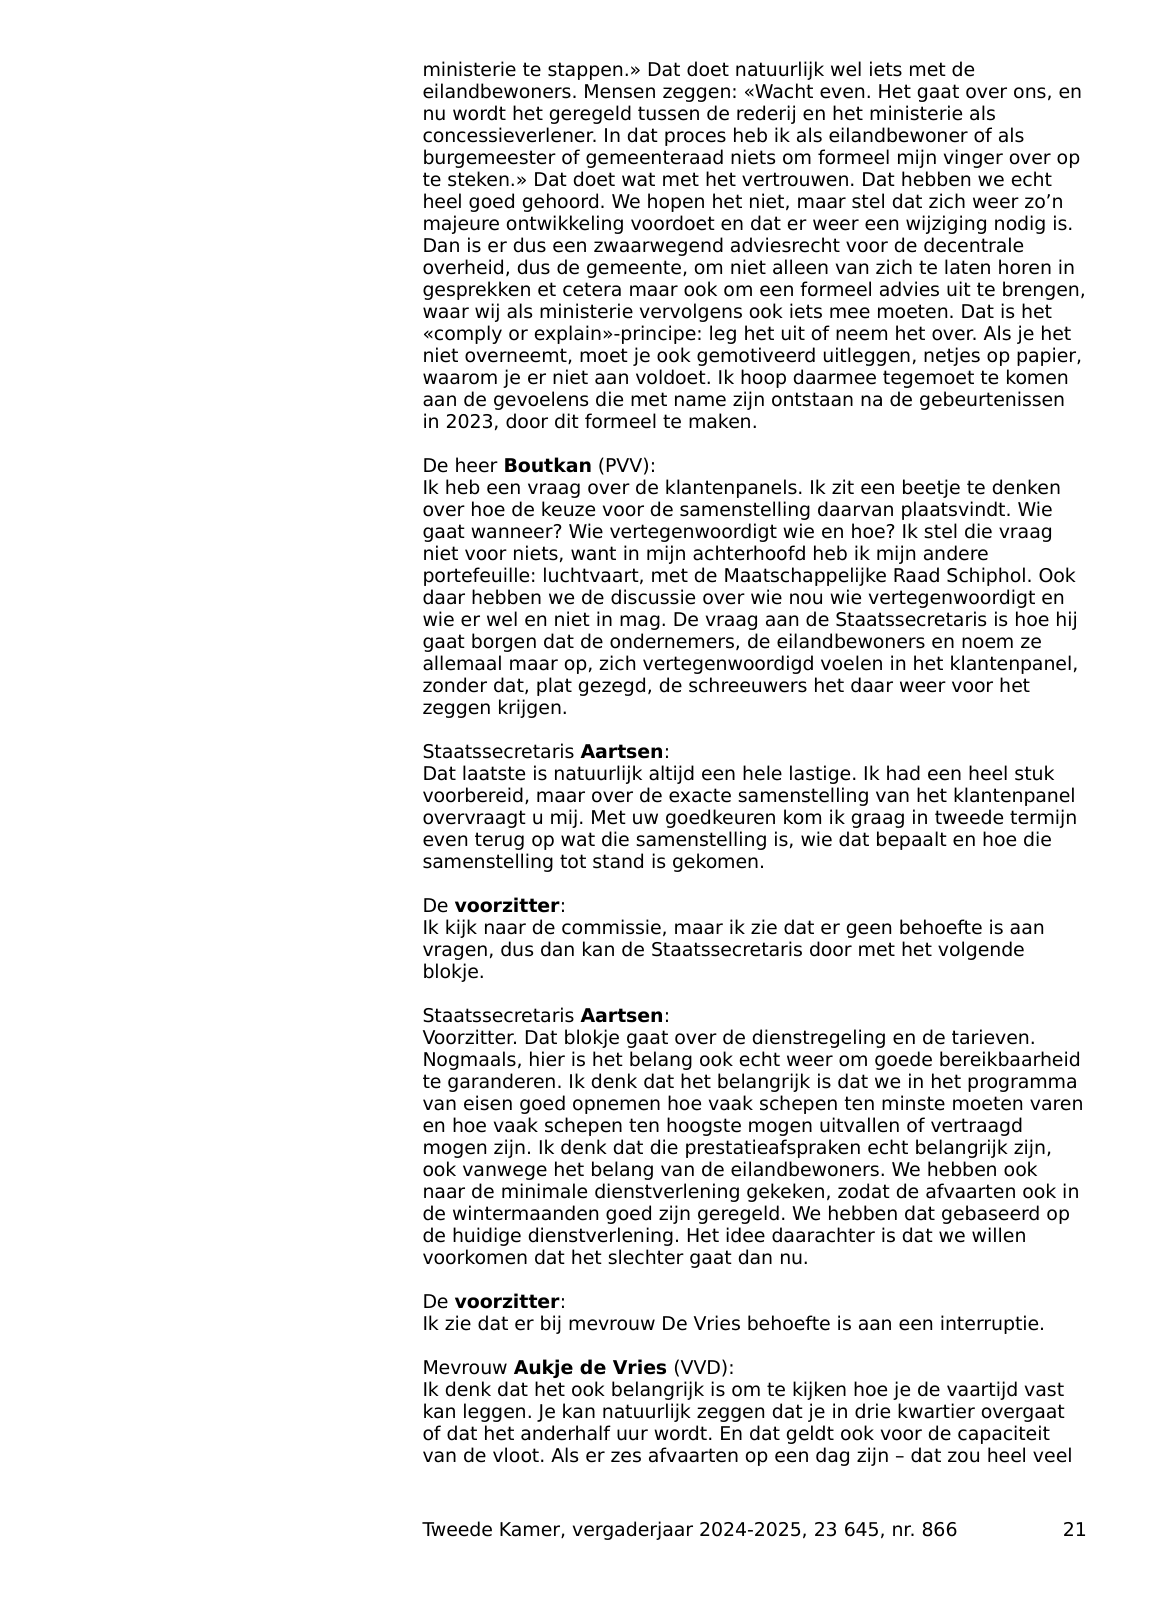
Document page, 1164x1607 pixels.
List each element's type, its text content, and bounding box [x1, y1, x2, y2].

text Ik kijk naar de commissie, maar ik zie dat er geen behoefte is aan vragen, dus dan kan de Staatssecretaris door met het volgende blokje. [422, 917, 1087, 983]
text De heer Boutkan (PVV): [422, 455, 1087, 477]
text Ik denk dat het ook belangrijk is om te kijken hoe je de vaartijd vast kan leggen. Je kan natuurlijk zeggen dat je in drie kwartier overgaat of dat het anderhalf uur wordt. En dat geldt ook voor de capaciteit van de vloot. Als er zes afvaarten op een dag zijn – dat zou heel veel [422, 1379, 1087, 1467]
text Ik heb een vraag over de klantenpanels. Ik zit een beetje te denken over hoe de keuze voor de samenstelling daarvan plaatsvindt. Wie gaat wanneer? Wie vertegenwoordigt wie en hoe? Ik stel die vraag niet voor niets, want in mijn achterhoofd heb ik mijn andere portefeuille: luchtvaart, met de Maatschappelijke Raad Schiphol. Ook daar hebben we de discussie over wie nou wie vertegenwoordigt en wie er wel en niet in mag. De vraag aan de Staatssecretaris is hoe hij gaat borgen dat de ondernemers, de eilandbewoners en noem ze allemaal maar op, zich vertegenwoordigd voelen in het klantenpanel, zonder dat, plat gezegd, de schreeuwers het daar weer voor het zeggen krijgen. [422, 477, 1087, 719]
text Dat laatste is natuurlijk altijd een hele lastige. Ik had een heel stuk voorbereid, maar over de exacte samenstelling van het klantenpanel overvraagt u mij. Met uw goedkeuren kom ik graag in tweede termijn even terug op wat die samenstelling is, wie dat bepaalt en hoe die samenstelling tot stand is gekomen. [422, 763, 1087, 873]
text De voorzitter: [422, 1291, 1087, 1313]
text Mevrouw Aukje de Vries (VVD): [422, 1357, 1087, 1379]
text Staatssecretaris Aartsen: [422, 1005, 1087, 1027]
text ministerie te stappen.» Dat doet natuurlijk wel iets met de eilandbewoners. Mensen zeggen: «Wacht even. Het gaat over ons, en nu wordt het geregeld tussen de rederij en het ministerie als concessieverlener. In dat proces heb ik als eilandbewoner of als burgemeester of gemeenteraad niets om formeel mijn vinger over op te steken.» Dat doet wat met het vertrouwen. Dat hebben we echt heel goed gehoord. We hopen het niet, maar stel dat zich weer zo’n majeure ontwikkeling voordoet en dat er weer een wijziging nodig is. Dan is er dus een zwaarwegend adviesrecht voor de decentrale overheid, dus de gemeente, om niet alleen van zich te laten horen in gesprekken et cetera maar ook om een formeel advies uit te brengen, waar wij als ministerie vervolgens ook iets mee moeten. Dat is het «comply or explain»-principe: leg het uit of neem het over. Als je het niet overneemt, moet je ook gemotiveerd uitleggen, netjes op papier, waarom je er niet aan voldoet. Ik hoop daarmee tegemoet te komen aan de gevoelens die met name zijn ontstaan na de gebeurtenissen in 2023, door dit formeel te maken. [422, 59, 1087, 433]
text Ik zie dat er bij mevrouw De Vries behoefte is aan een interruptie. [422, 1313, 1087, 1335]
text Staatssecretaris Aartsen: [422, 741, 1087, 763]
text De voorzitter: [422, 895, 1087, 917]
text Voorzitter. Dat blokje gaat over de dienstregeling en de tarieven. Nogmaals, hier is het belang ook echt weer om goede bereikbaarheid te garanderen. Ik denk dat het belangrijk is dat we in het programma van eisen goed opnemen hoe vaak schepen ten minste moeten varen en hoe vaak schepen ten hoogste mogen uitvallen of vertraagd mogen zijn. Ik denk dat die prestatieafspraken echt belangrijk zijn, ook vanwege het belang van de eilandbewoners. We hebben ook naar de minimale dienstverlening gekeken, zodat de afvaarten ook in de wintermaanden goed zijn geregeld. We hebben dat gebaseerd op de huidige dienstverlening. Het idee daarachter is dat we willen voorkomen dat het slechter gaat dan nu. [422, 1027, 1087, 1269]
